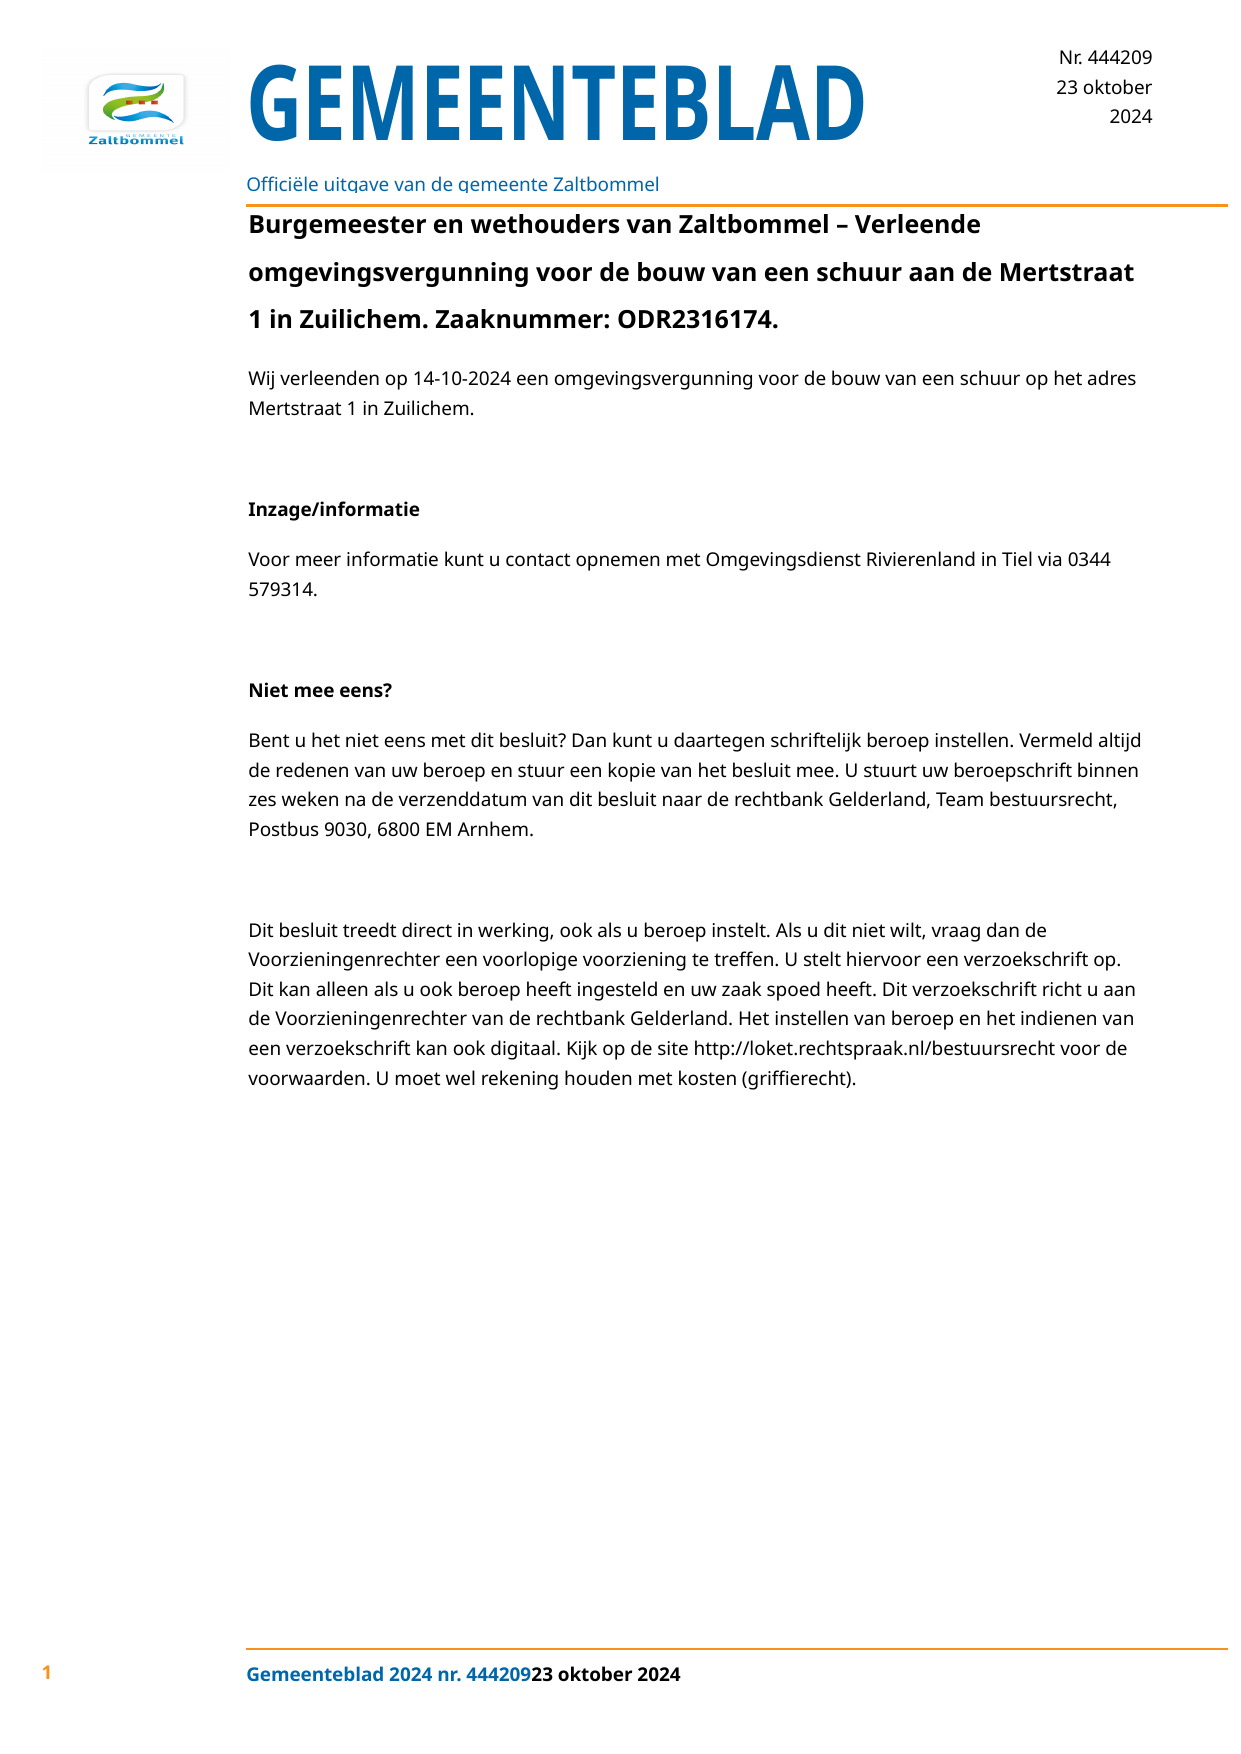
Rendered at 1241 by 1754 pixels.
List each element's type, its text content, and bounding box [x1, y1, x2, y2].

text Dit besluit treedt direct in werking, ook als u beroep instelt. Als u dit niet wilt, vraag dan de Voorzieningenrechter een voorlopige voorziening te treffen. U stelt hiervoor een verzoekschrift op. Dit kan alleen als u ook beroep heeft ingesteld en uw zaak spoed heeft. Dit verzoekschrift richt u aan de Voorzieningenrechter van de rechtbank Gelderland. Het instellen van beroep en het indienen van een verzoekschrift kan ook digitaal. Kijk op de site http://loket.rechtspraak.nl/bestuursrecht voor de voorwaarden. U moet wel rekening houden met kosten (griffierecht). [248, 917, 1152, 1090]
text Niet mee eens? [248, 677, 1152, 702]
text Wij verleenden op 14-10-2024 een omgevingsvergunning voor de bouw van een schuur op het adres Mertstraat 1 in Zuilichem. [248, 366, 1152, 421]
text Burgemeester en wethouders van Zaltbommel – Verleende omgevingsvergunning voor de bouw van een schuur aan de Mertstraat 1 in Zuilichem. Zaaknummer: ODR2316174. [248, 207, 1152, 336]
text Voor meer informatie kunt u contact opnemen met Omgevingsdienst Rivierenland in Tiel via 0344 579314. [248, 546, 1152, 602]
text Bent u het niet eens met dit besluit? Dan kunt u daartegen schriftelijk beroep instellen. Vermeld altijd de redenen van uw beroep en stuur een kopie van het besluit mee. U stuurt uw beroepschrift binnen zes weken na de verzenddatum van dit besluit naar de rechtbank Gelderland, Team bestuursrecht, Postbus 9030, 6800 EM Arnhem. [248, 727, 1152, 842]
text Inzage/informatie [248, 496, 1152, 522]
picture [41, 47, 231, 172]
